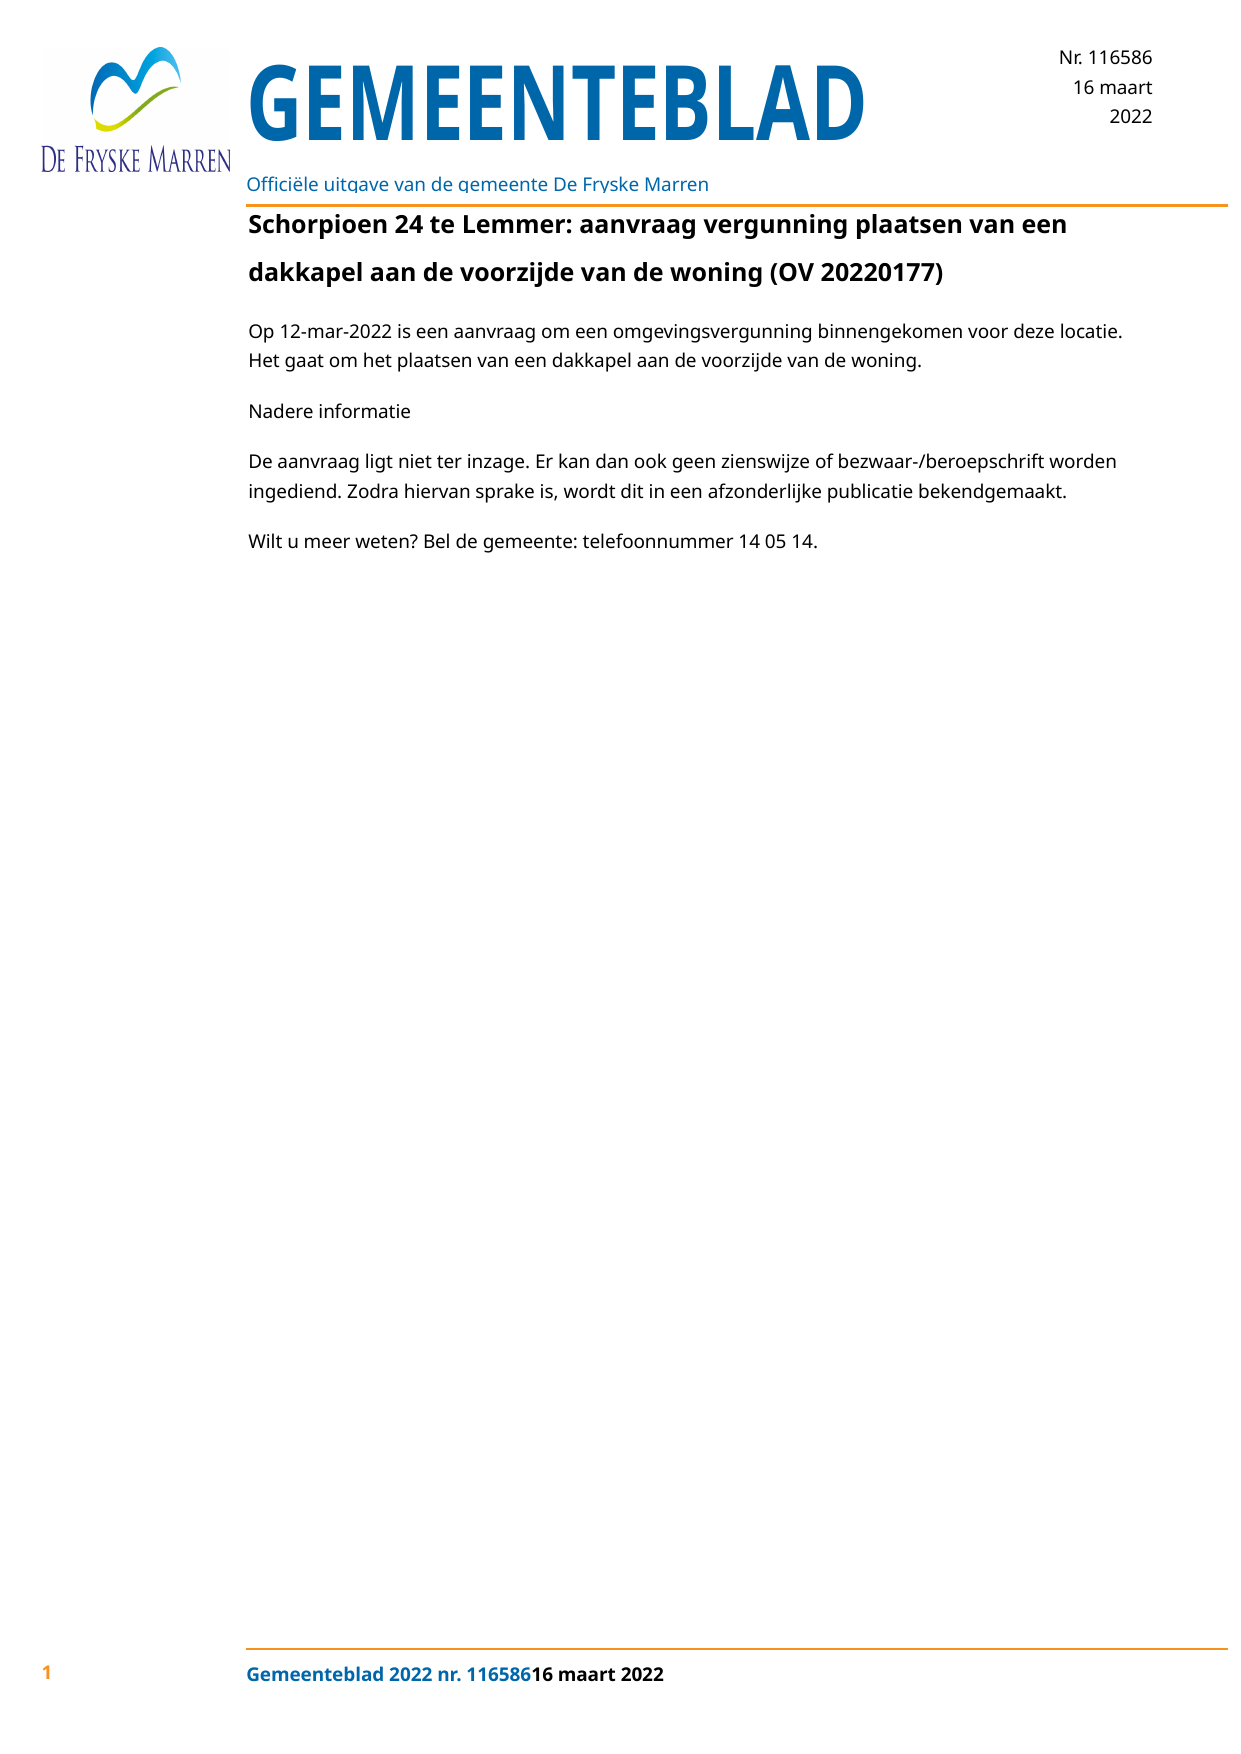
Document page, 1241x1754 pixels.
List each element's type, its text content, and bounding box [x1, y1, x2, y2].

text Op 12-mar-2022 is een aanvraag om een omgevingsvergunning binnengekomen voor deze locatie. Het gaat om het plaatsen van een dakkapel aan de voorzijde van de woning. [248, 318, 1152, 373]
text Schorpioen 24 te Lemmer: aanvraag vergunning plaatsen van een dakkapel aan de voorzijde van de woning (OV 20220177) [248, 207, 1152, 288]
text De aanvraag ligt niet ter inzage. Er kan dan ook geen zienswijze of bezwaar-/beroepschrift worden ingediend. Zodra hiervan sprake is, wordt dit in een afzonderlijke publicatie bekendgemaakt. [248, 448, 1152, 504]
picture [41, 47, 231, 172]
text Wilt u meer weten? Bel de gemeente: telefoonnummer 14 05 14. [248, 528, 1152, 554]
text Nadere informatie [248, 398, 1152, 424]
